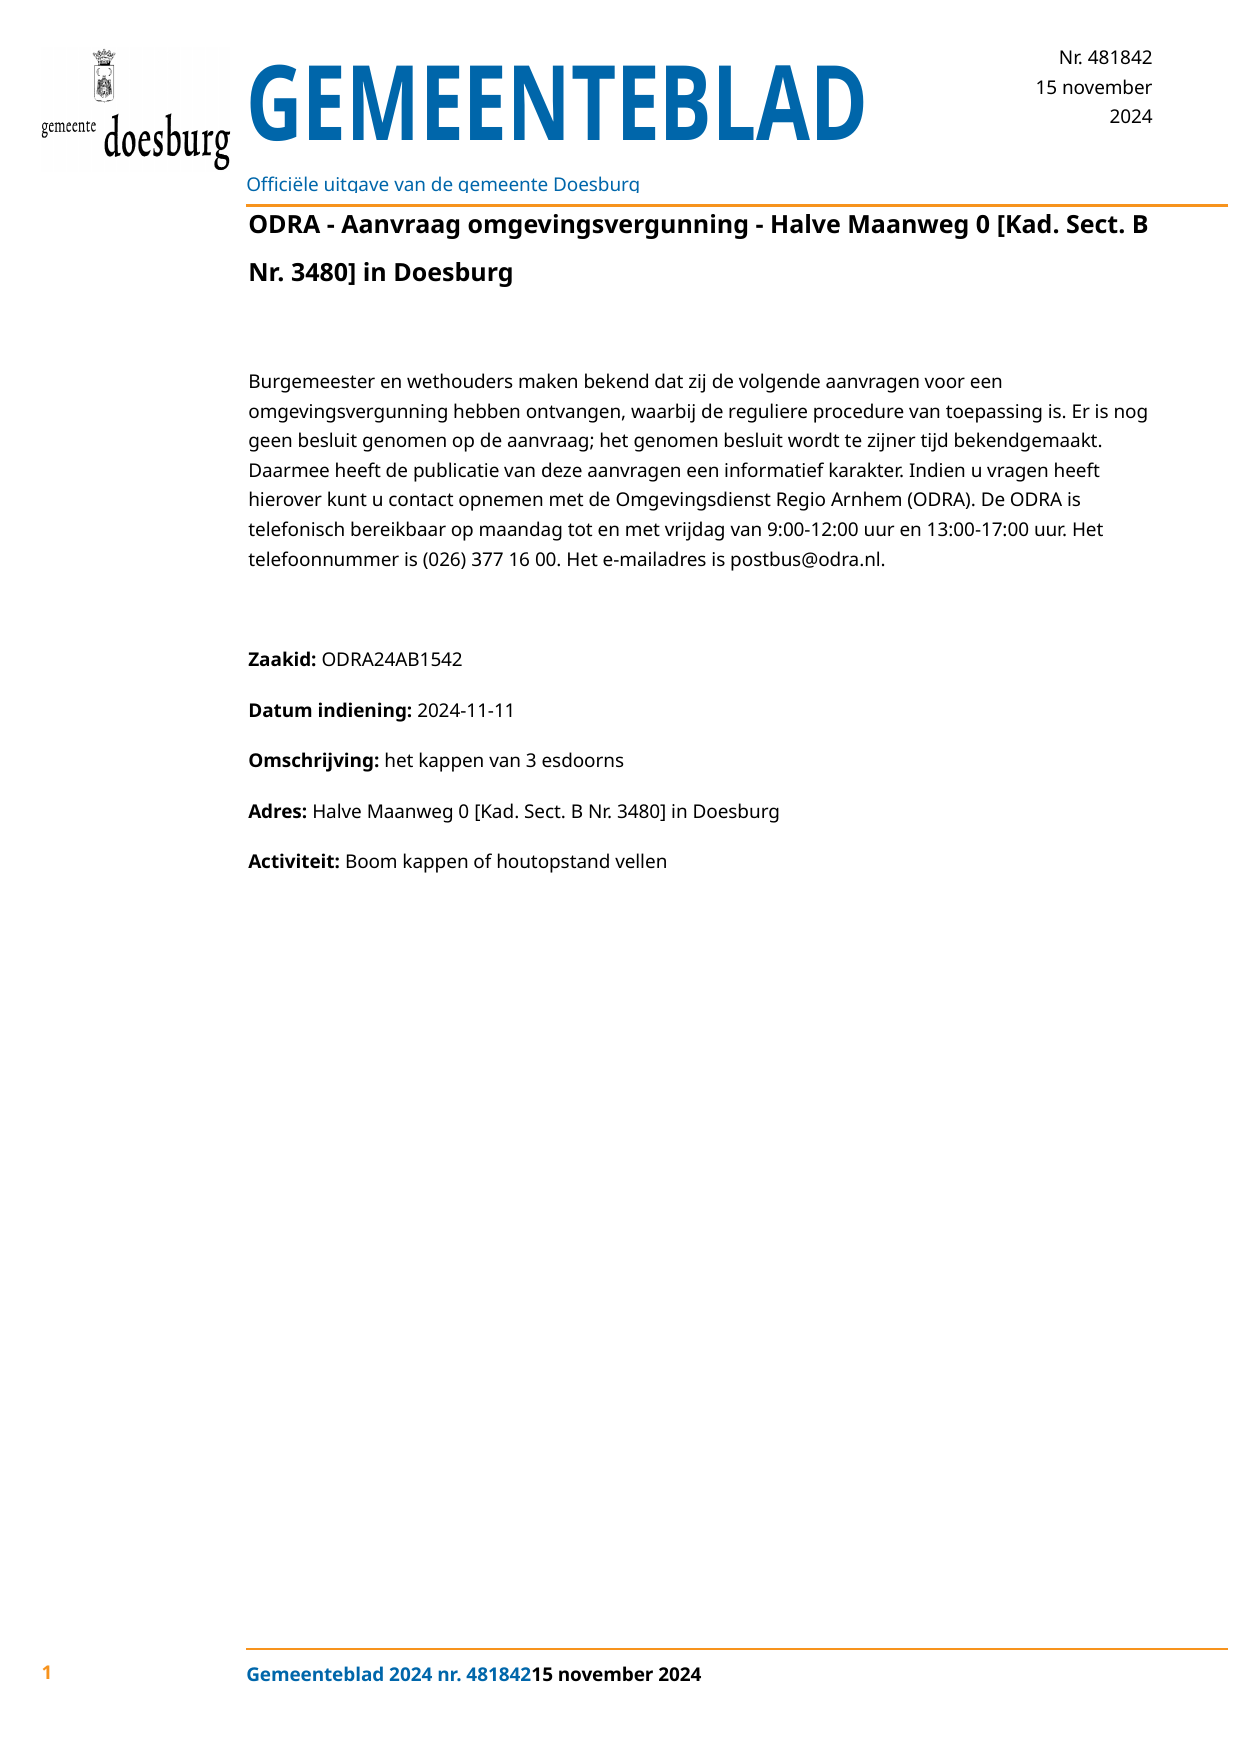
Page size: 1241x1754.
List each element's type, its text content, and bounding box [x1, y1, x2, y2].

text Burgemeester en wethouders maken bekend dat zij de volgende aanvragen voor een omgevingsvergunning hebben ontvangen, waarbij de reguliere procedure van toepassing is. Er is nog geen besluit genomen op de aanvraag; het genomen besluit wordt te zijner tijd bekendgemaakt. Daarmee heeft de publicatie van deze aanvragen een informatief karakter. Indien u vragen heeft hierover kunt u contact opnemen met de Omgevingsdienst Regio Arnhem (ODRA). De ODRA is telefonisch bereikbaar op maandag tot en met vrijdag van 9:00-12:00 uur en 13:00-17:00 uur. Het telefoonnummer is (026) 377 16 00. Het e-mailadres is postbus@odra.nl. [248, 368, 1152, 572]
text Activiteit: Boom kappen of houtopstand vellen [248, 848, 1152, 874]
text Datum indiening: 2024-11-11 [248, 697, 1152, 723]
picture [41, 47, 231, 172]
text ODRA - Aanvraag omgevingsvergunning - Halve Maanweg 0 [Kad. Sect. B Nr. 3480] in Doesburg [248, 207, 1152, 288]
text Adres: Halve Maanweg 0 [Kad. Sect. B Nr. 3480] in Doesburg [248, 798, 1152, 824]
text Zaakid: ODRA24AB1542 [248, 647, 1152, 672]
text Omschrijving: het kappen van 3 esdoorns [248, 747, 1152, 773]
